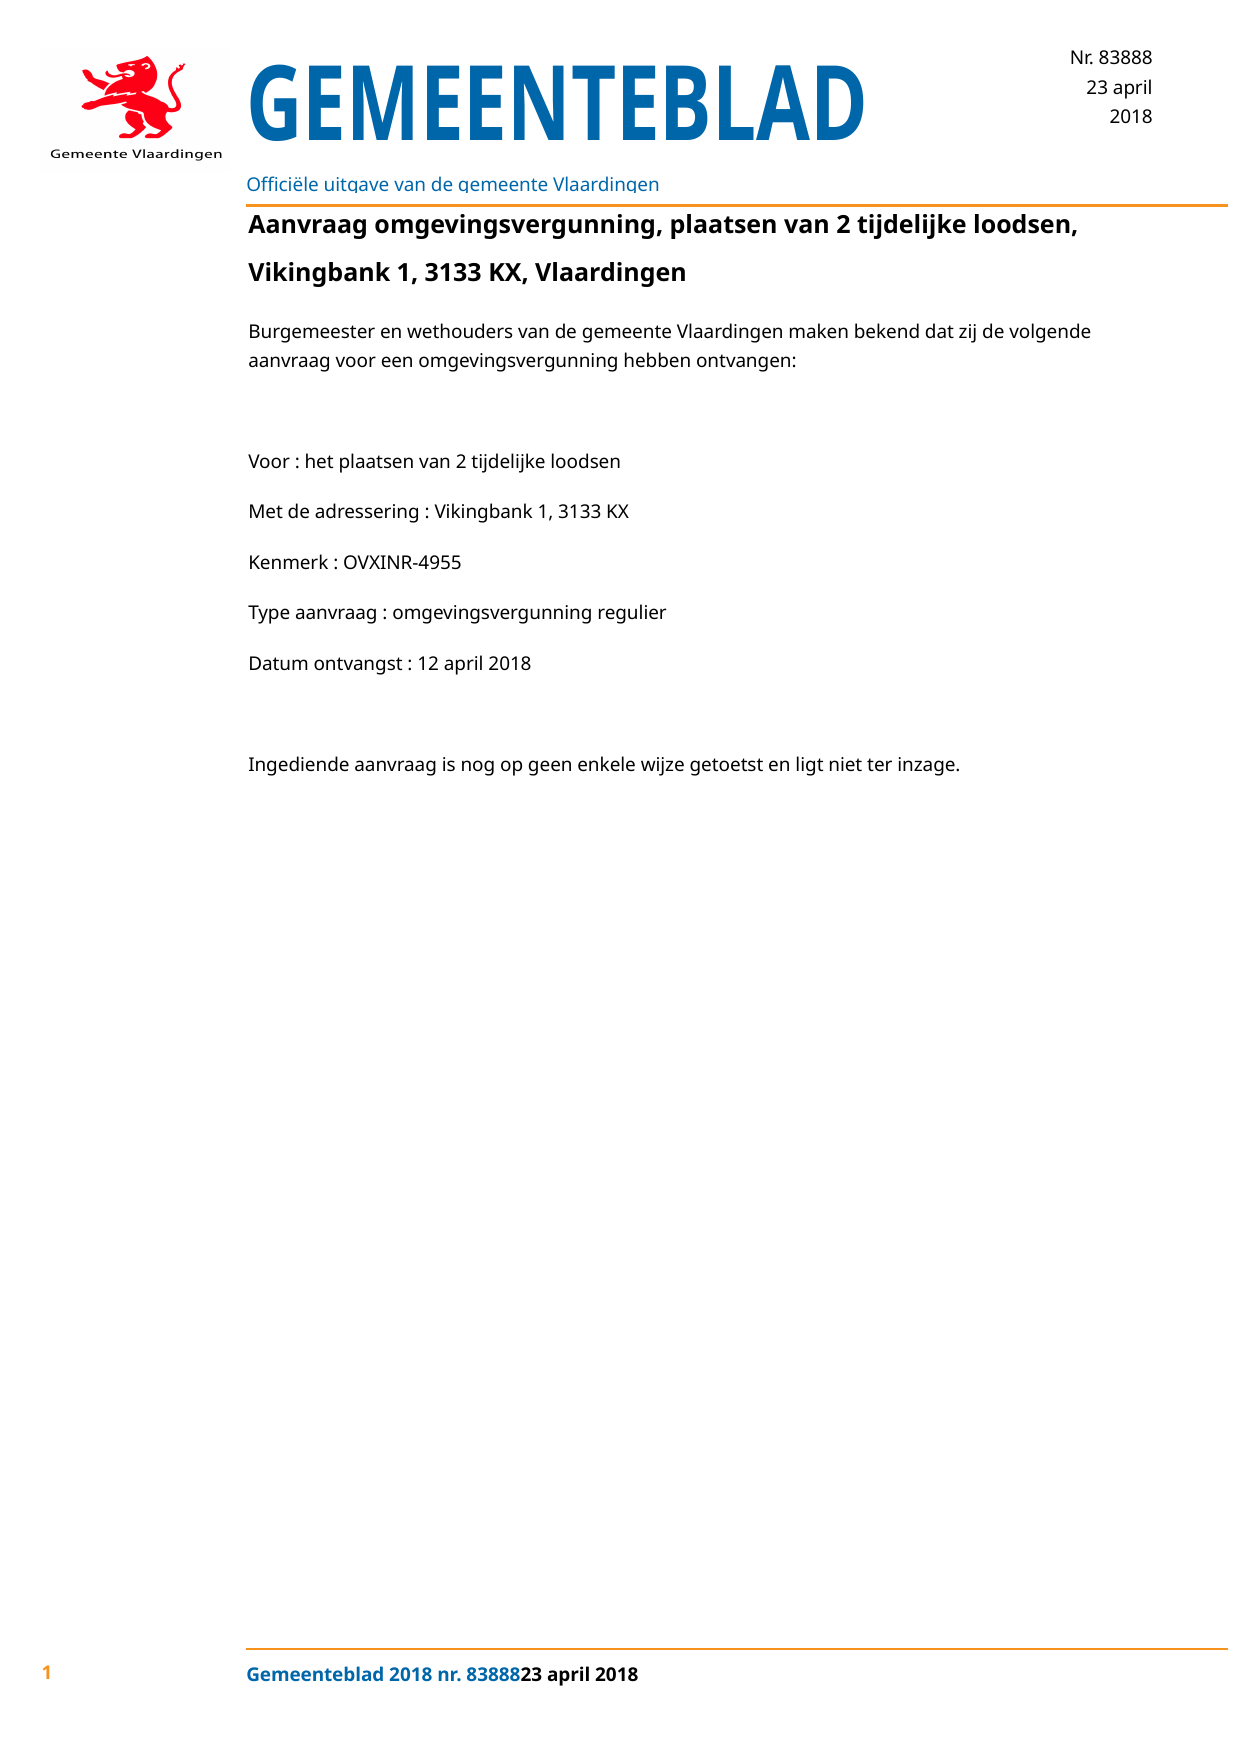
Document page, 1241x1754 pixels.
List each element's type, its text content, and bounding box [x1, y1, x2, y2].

picture [41, 47, 231, 172]
text Aanvraag omgevingsvergunning, plaatsen van 2 tijdelijke loodsen, Vikingbank 1, 3133 KX, Vlaardingen [248, 207, 1152, 288]
text Type aanvraag : omgevingsvergunning regulier [248, 599, 1152, 625]
text Ingediende aanvraag is nog op geen enkele wijze getoetst en ligt niet ter inzage. [248, 751, 1152, 777]
text Burgemeester en wethouders van de gemeente Vlaardingen maken bekend dat zij de volgende aanvraag voor een omgevingsvergunning hebben ontvangen: [248, 318, 1152, 373]
text Kenmerk : OVXINR-4955 [248, 549, 1152, 575]
text Met de adressering : Vikingbank 1, 3133 KX [248, 499, 1152, 524]
text Datum ontvangst : 12 april 2018 [248, 650, 1152, 676]
text Voor : het plaatsen van 2 tijdelijke loodsen [248, 448, 1152, 474]
